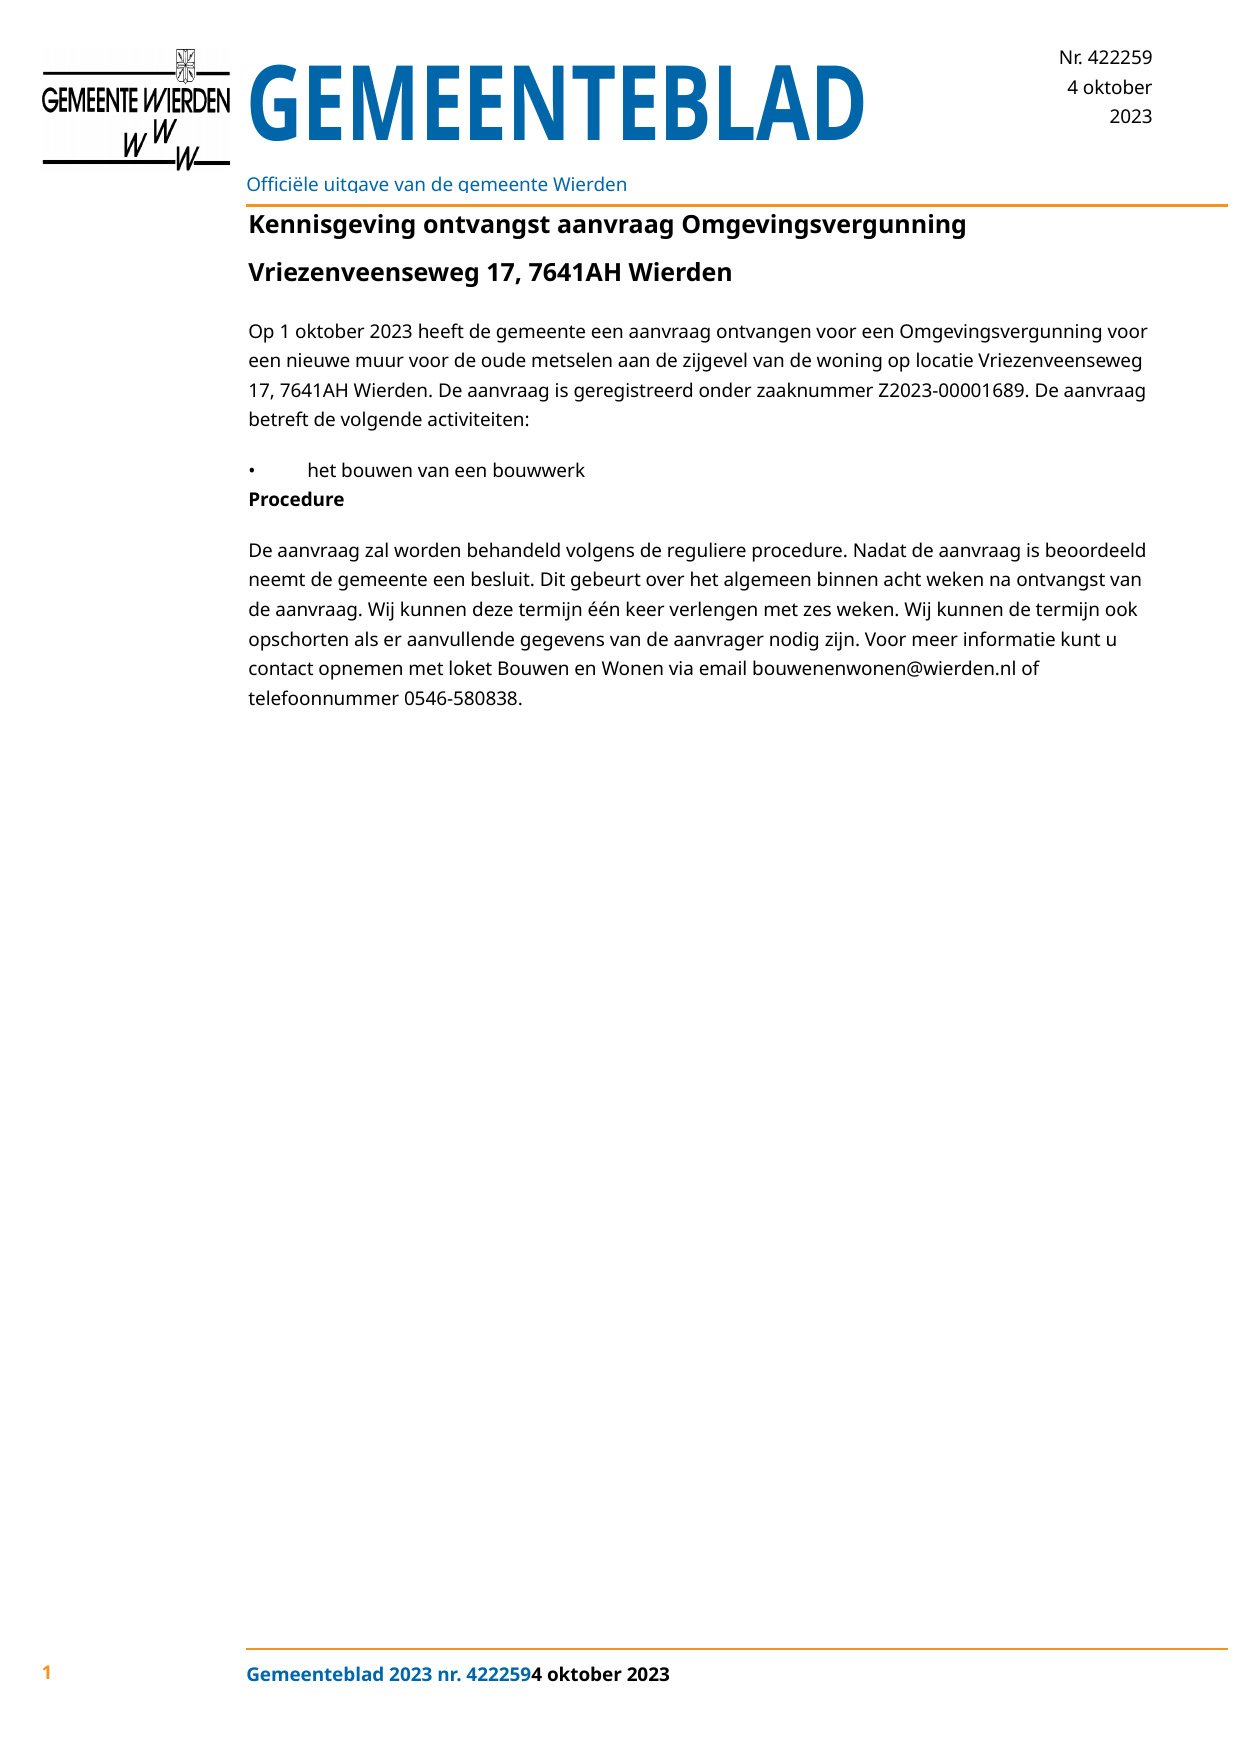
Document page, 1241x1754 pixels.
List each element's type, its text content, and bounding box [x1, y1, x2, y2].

text Procedure [248, 487, 1152, 512]
list het bouwen van een bouwwerk [248, 457, 1152, 483]
text Kennisgeving ontvangst aanvraag Omgevingsvergunning Vriezenveenseweg 17, 7641AH Wierden [248, 207, 1152, 288]
text De aanvraag zal worden behandeld volgens de reguliere procedure. Nadat de aanvraag is beoordeeld neemt de gemeente een besluit. Dit gebeurt over het algemeen binnen acht weken na ontvangst van de aanvraag. Wij kunnen deze termijn één keer verlengen met zes weken. Wij kunnen de termijn ook opschorten als er aanvullende gegevens van de aanvrager nodig zijn. Voor meer informatie kunt u contact opnemen met loket Bouwen en Wonen via email bouwenenwonen@wierden.nl of telefoonnummer 0546-580838. [248, 537, 1152, 711]
text Op 1 oktober 2023 heeft de gemeente een aanvraag ontvangen voor een Omgevingsvergunning voor een nieuwe muur voor de oude metselen aan de zijgevel van de woning op locatie Vriezenveenseweg 17, 7641AH Wierden. De aanvraag is geregistreerd onder zaaknummer Z2023-00001689. De aanvraag betreft de volgende activiteiten: [248, 318, 1152, 432]
picture [41, 47, 231, 172]
